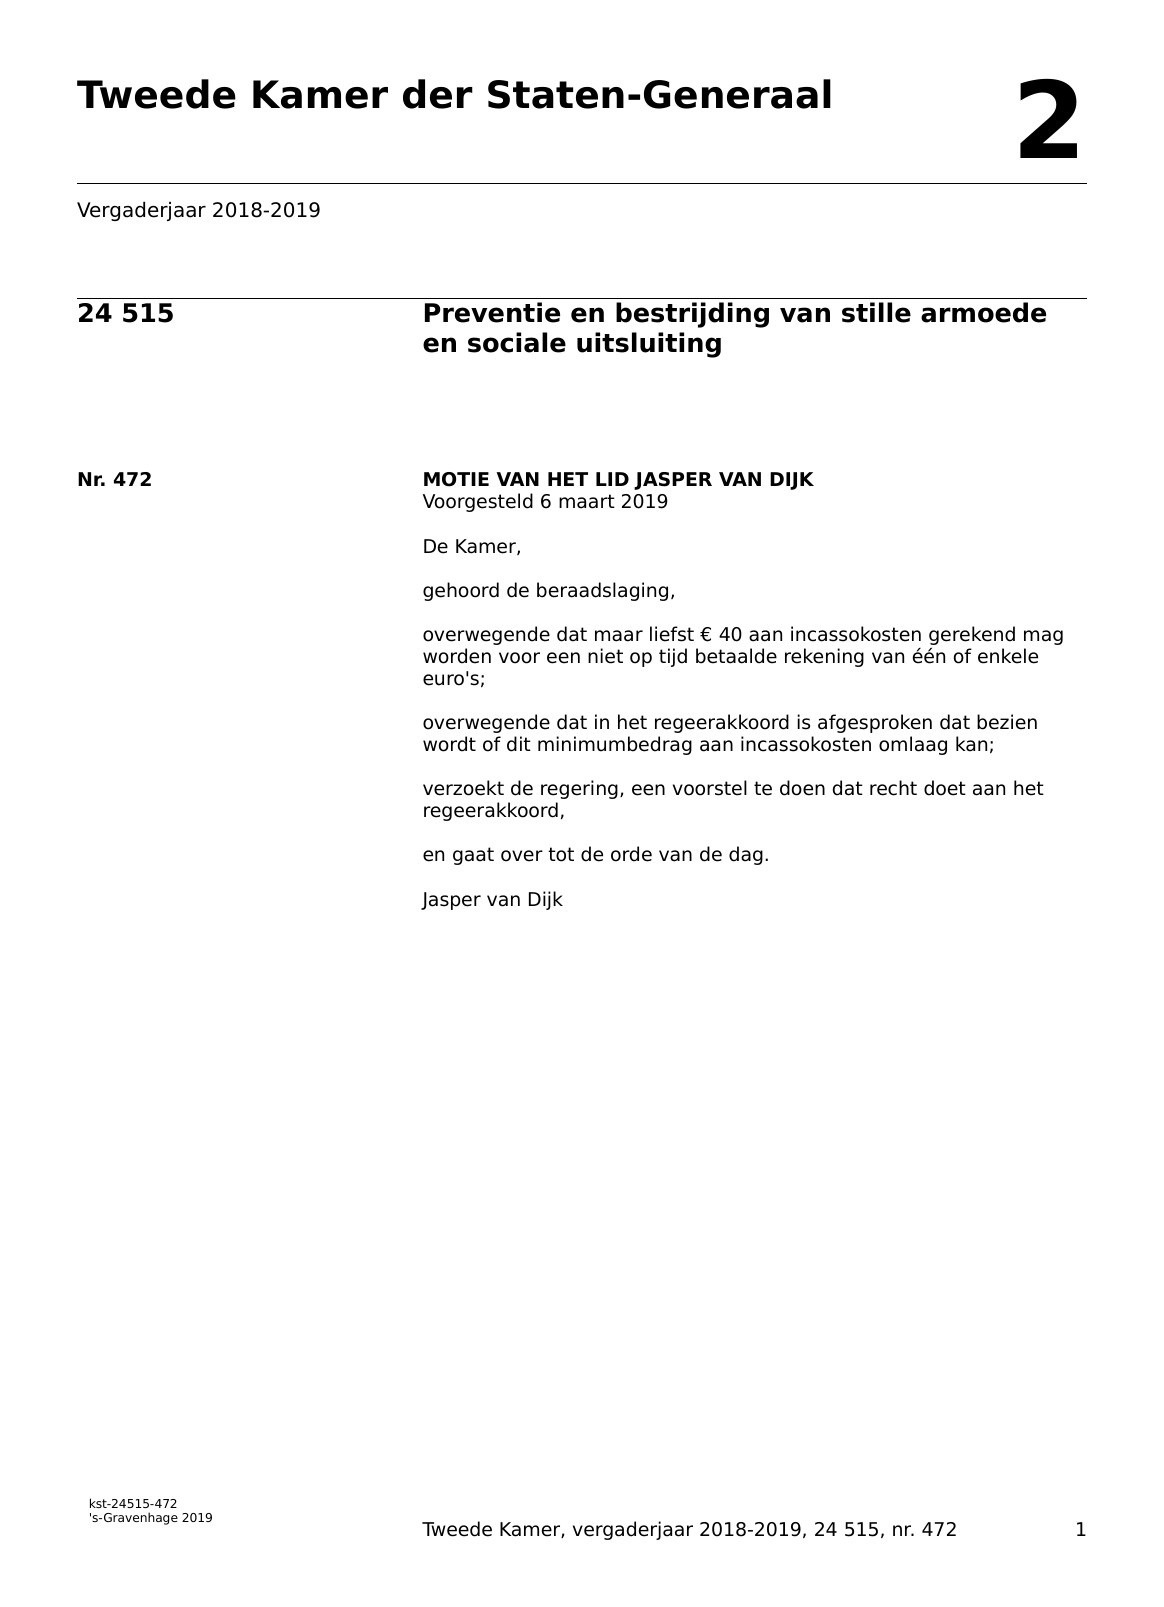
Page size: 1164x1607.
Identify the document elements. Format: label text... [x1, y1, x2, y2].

text overwegende dat maar liefst € 40 aan incassokosten gerekend mag worden voor een niet op tijd betaalde rekening van één of enkele euro's; [422, 624, 1087, 690]
text De Kamer, [422, 536, 1087, 557]
subtitle Nr. 472 MOTIE VAN HET LID JASPER VAN DIJK [77, 469, 1087, 491]
text overwegende dat in het regeerakkoord is afgesproken dat bezien wordt of dit minimumbedrag aan incassokosten omlaag kan; [422, 712, 1087, 756]
table_cell Vergaderjaar 2018-2019 [77, 184, 1087, 298]
table_header Tweede Kamer der Staten-Generaal [77, 59, 886, 183]
text Voorgesteld 6 maart 2019 [422, 491, 1087, 513]
text en gaat over tot de orde van de dag. [422, 844, 1087, 866]
text kst-24515-472 [88, 1497, 323, 1511]
text verzoekt de regering, een voorstel te doen dat recht doet aan het regeerakkoord, [422, 778, 1087, 822]
text 's-Gravenhage 2019 [88, 1511, 323, 1525]
subtitle 24 515 Preventie en bestrijding van stille armoede en sociale uitsluiting [77, 299, 1087, 358]
text gehoord de beraadslaging, [422, 580, 1087, 602]
table_header 2 [886, 59, 1087, 183]
text Jasper van Dijk [422, 888, 1087, 910]
